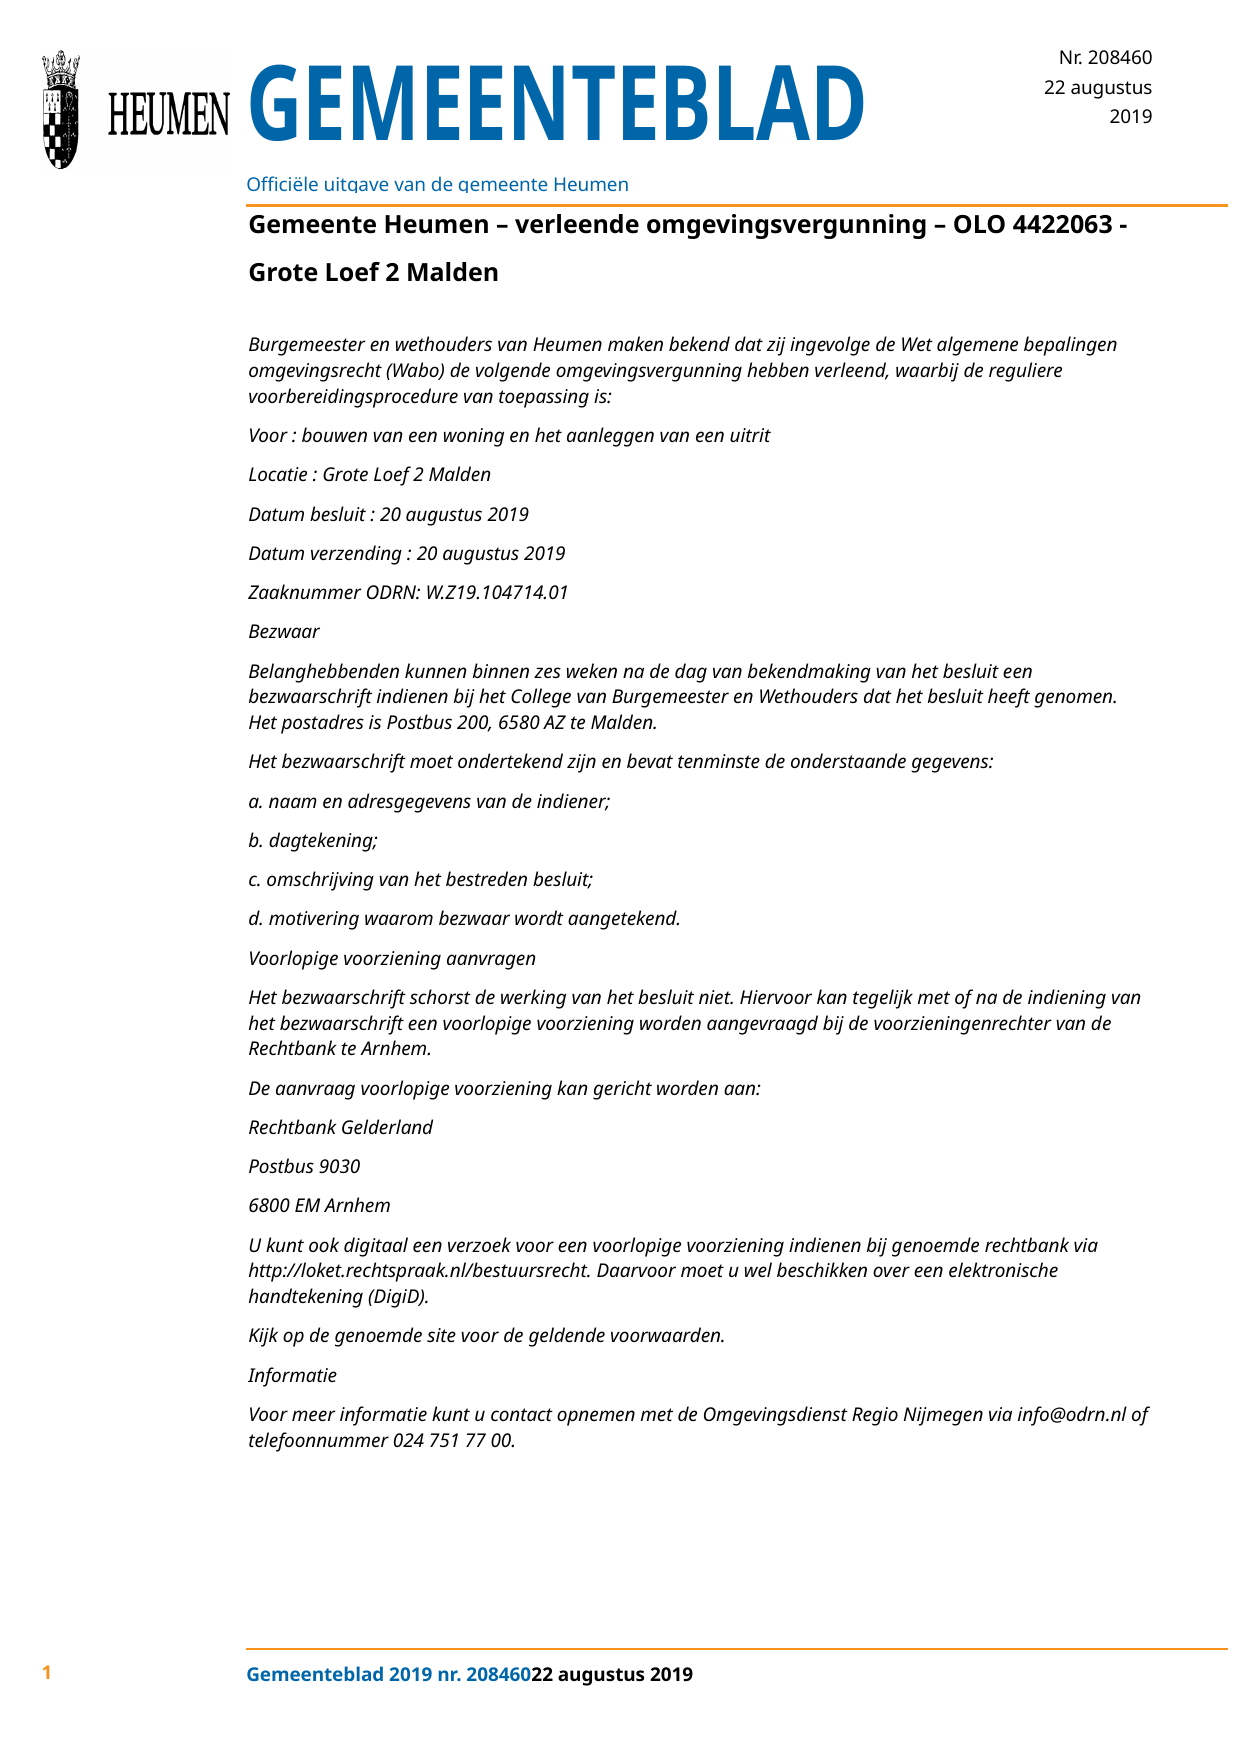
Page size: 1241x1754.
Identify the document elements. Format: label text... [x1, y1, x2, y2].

picture [41, 47, 231, 172]
text Bezwaar [248, 618, 1152, 644]
text Belanghebbenden kunnen binnen zes weken na de dag van bekendmaking van het besluit een bezwaarschrift indienen bij het College van Burgemeester en Wethouders dat het besluit heeft genomen. Het postadres is Postbus 200, 6580 AZ te Malden. [248, 658, 1152, 735]
text 6800 EM Arnhem [248, 1193, 1152, 1218]
text U kunt ook digitaal een verzoek voor een voorlopige voorziening indienen bij genoemde rechtbank via http://loket.rechtspraak.nl/bestuursrecht. Daarvoor moet u wel beschikken over een elektronische handtekening (DigiD). [248, 1232, 1152, 1309]
text d. motivering waarom bezwaar wordt aangetekend. [248, 906, 1152, 931]
text Rechtbank Gelderland [248, 1114, 1152, 1140]
text b. dagtekening; [248, 827, 1152, 853]
text Voor meer informatie kunt u contact opnemen met de Omgevingsdienst Regio Nijmegen via info@odrn.nl of telefoonnummer 024 751 77 00. [248, 1401, 1152, 1453]
text Datum besluit : 20 augustus 2019 [248, 501, 1152, 526]
text Voor : bouwen van een woning en het aanleggen van een uitrit [248, 422, 1152, 448]
text Burgemeester en wethouders van Heumen maken bekend dat zij ingevolge de Wet algemene bepalingen omgevingsrecht (Wabo) de volgende omgevingsvergunning hebben verleend, waarbij de reguliere voorbereidingsprocedure van toepassing is: [248, 331, 1152, 409]
text Locatie : Grote Loef 2 Malden [248, 461, 1152, 487]
text Gemeente Heumen – verleende omgevingsvergunning – OLO 4422063 - Grote Loef 2 Malden [248, 207, 1152, 288]
text a. naam en adresgegevens van de indiener; [248, 788, 1152, 813]
text Zaaknummer ODRN: W.Z19.104714.01 [248, 579, 1152, 605]
text Voorlopige voorziening aanvragen [248, 945, 1152, 971]
text Kijk op de genoemde site voor de geldende voorwaarden. [248, 1323, 1152, 1348]
text De aanvraag voorlopige voorziening kan gericht worden aan: [248, 1075, 1152, 1101]
text Datum verzending : 20 augustus 2019 [248, 540, 1152, 566]
text c. omschrijving van het bestreden besluit; [248, 866, 1152, 892]
text Het bezwaarschrift moet ondertekend zijn en bevat tenminste de onderstaande gegevens: [248, 748, 1152, 774]
text Het bezwaarschrift schorst de werking van het besluit niet. Hiervoor kan tegelijk met of na de indiening van het bezwaarschrift een voorlopige voorziening worden aangevraagd bij de voorzieningenrechter van de Rechtbank te Arnhem. [248, 984, 1152, 1061]
text Postbus 9030 [248, 1153, 1152, 1179]
text Informatie [248, 1362, 1152, 1388]
